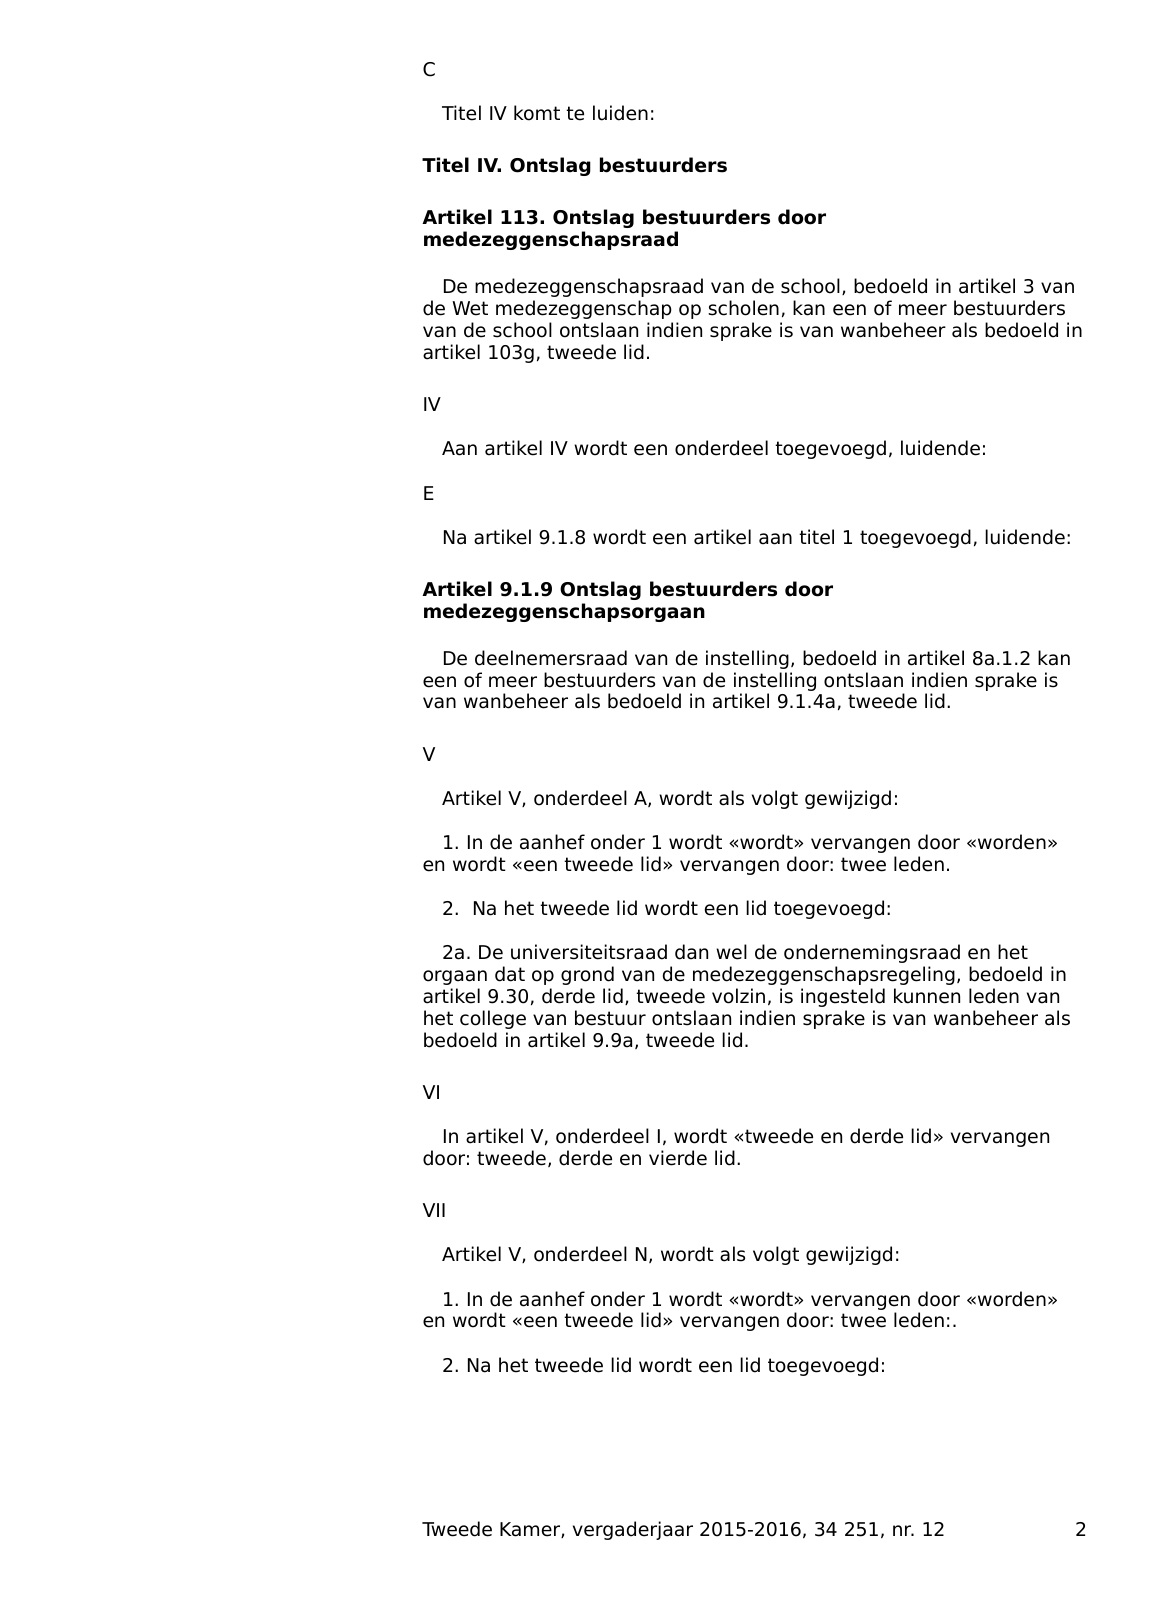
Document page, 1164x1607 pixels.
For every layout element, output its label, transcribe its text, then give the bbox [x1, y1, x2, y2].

text Artikel V, onderdeel A, wordt als volgt gewijzigd: [422, 788, 1087, 809]
text De deelnemersraad van de instelling, bedoeld in artikel 8a.1.2 kan een of meer bestuurders van de instelling ontslaan indien sprake is van wanbeheer als bedoeld in artikel 9.1.4a, tweede lid. [422, 647, 1087, 713]
text 1. In de aanhef onder 1 wordt «wordt» vervangen door «worden» en wordt «een tweede lid» vervangen door: twee leden:. [422, 1288, 1087, 1332]
text Titel IV komt te luiden: [422, 103, 1087, 125]
subtitle Artikel 113. Ontslag bestuurders door medezeggenschapsraad [422, 207, 1087, 251]
text De medezeggenschapsraad van de school, bedoeld in artikel 3 van de Wet medezeggenschap op scholen, kan een of meer bestuurders van de school ontslaan indien sprake is van wanbeheer als bedoeld in artikel 103g, tweede lid. [422, 276, 1087, 364]
text E [422, 482, 1087, 504]
text 2. Na het tweede lid wordt een lid toegevoegd: [422, 898, 1087, 920]
text 2a. De universiteitsraad dan wel de ondernemingsraad en het orgaan dat op grond van de medezeggenschapsregeling, bedoeld in artikel 9.30, derde lid, tweede volzin, is ingesteld kunnen leden van het college van bestuur ontslaan indien sprake is van wanbeheer als bedoeld in artikel 9.9a, tweede lid. [422, 942, 1087, 1052]
subtitle Artikel 9.1.9 Ontslag bestuurders door medezeggenschapsorgaan [422, 578, 1087, 622]
subtitle Titel IV. Ontslag bestuurders [422, 155, 1087, 177]
subtitle IV [422, 394, 1087, 416]
subtitle V [422, 743, 1087, 765]
text 1. In de aanhef onder 1 wordt «wordt» vervangen door «worden» en wordt «een tweede lid» vervangen door: twee leden. [422, 832, 1087, 876]
text In artikel V, onderdeel I, wordt «tweede en derde lid» vervangen door: tweede, derde en vierde lid. [422, 1126, 1087, 1170]
text 2. Na het tweede lid wordt een lid toegevoegd: [422, 1354, 1087, 1377]
text Aan artikel IV wordt een onderdeel toegevoegd, luidende: [422, 438, 1087, 460]
subtitle VII [422, 1200, 1087, 1222]
text Artikel V, onderdeel N, wordt als volgt gewijzigd: [422, 1244, 1087, 1266]
text C [422, 59, 1087, 81]
text Na artikel 9.1.8 wordt een artikel aan titel 1 toegevoegd, luidende: [422, 527, 1087, 548]
subtitle VI [422, 1082, 1087, 1104]
